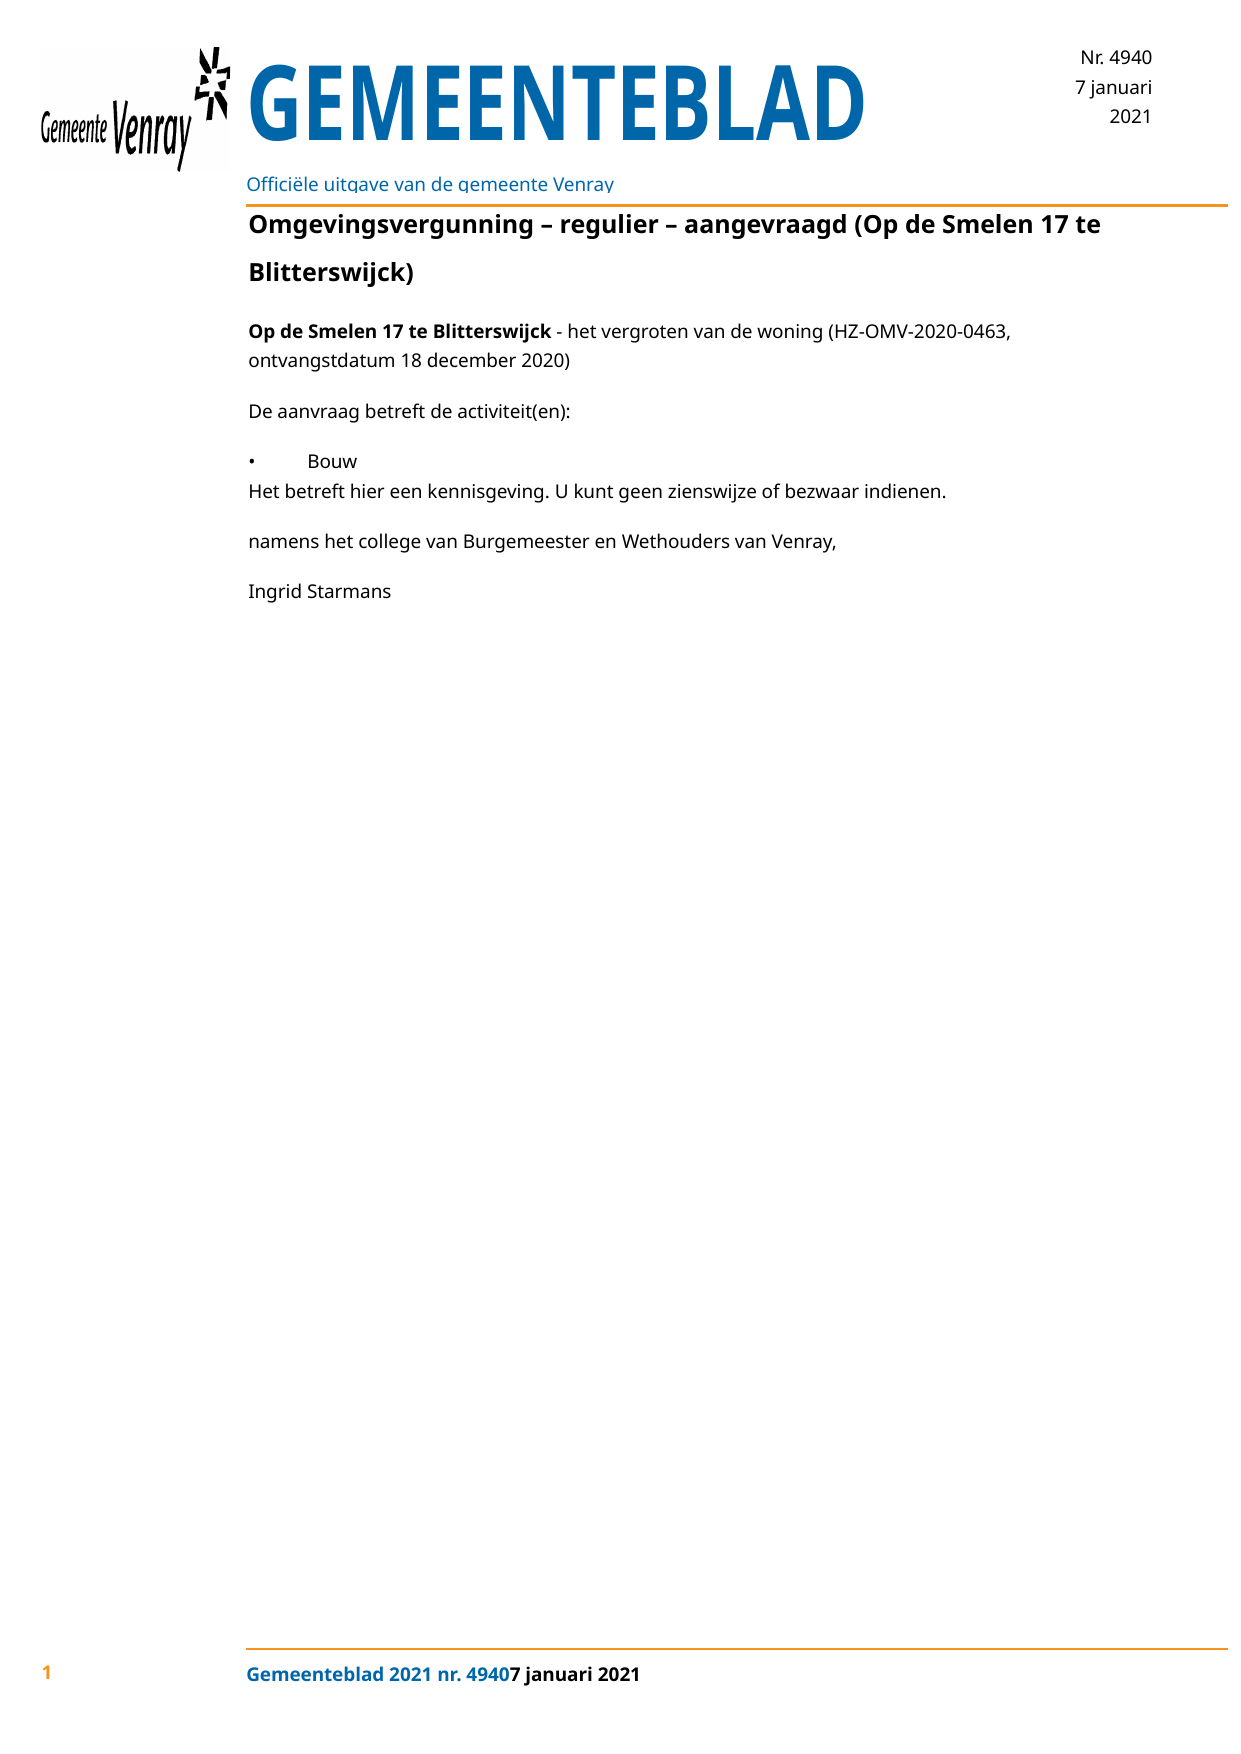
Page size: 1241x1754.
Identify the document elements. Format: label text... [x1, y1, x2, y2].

list Bouw [248, 448, 1152, 474]
picture [41, 47, 231, 172]
text namens het college van Burgemeester en Wethouders van Venray, [248, 528, 1152, 554]
text Het betreft hier een kennisgeving. U kunt geen zienswijze of bezwaar indienen. [248, 478, 1152, 504]
text Ingrid Starmans [248, 579, 1152, 604]
text Op de Smelen 17 te Blitterswijck - het vergroten van de woning (HZ-OMV-2020-0463, ontvangstdatum 18 december 2020) [248, 318, 1152, 373]
text De aanvraag betreft de activiteit(en): [248, 398, 1152, 424]
text Omgevingsvergunning – regulier – aangevraagd (Op de Smelen 17 te Blitterswijck) [248, 207, 1152, 288]
